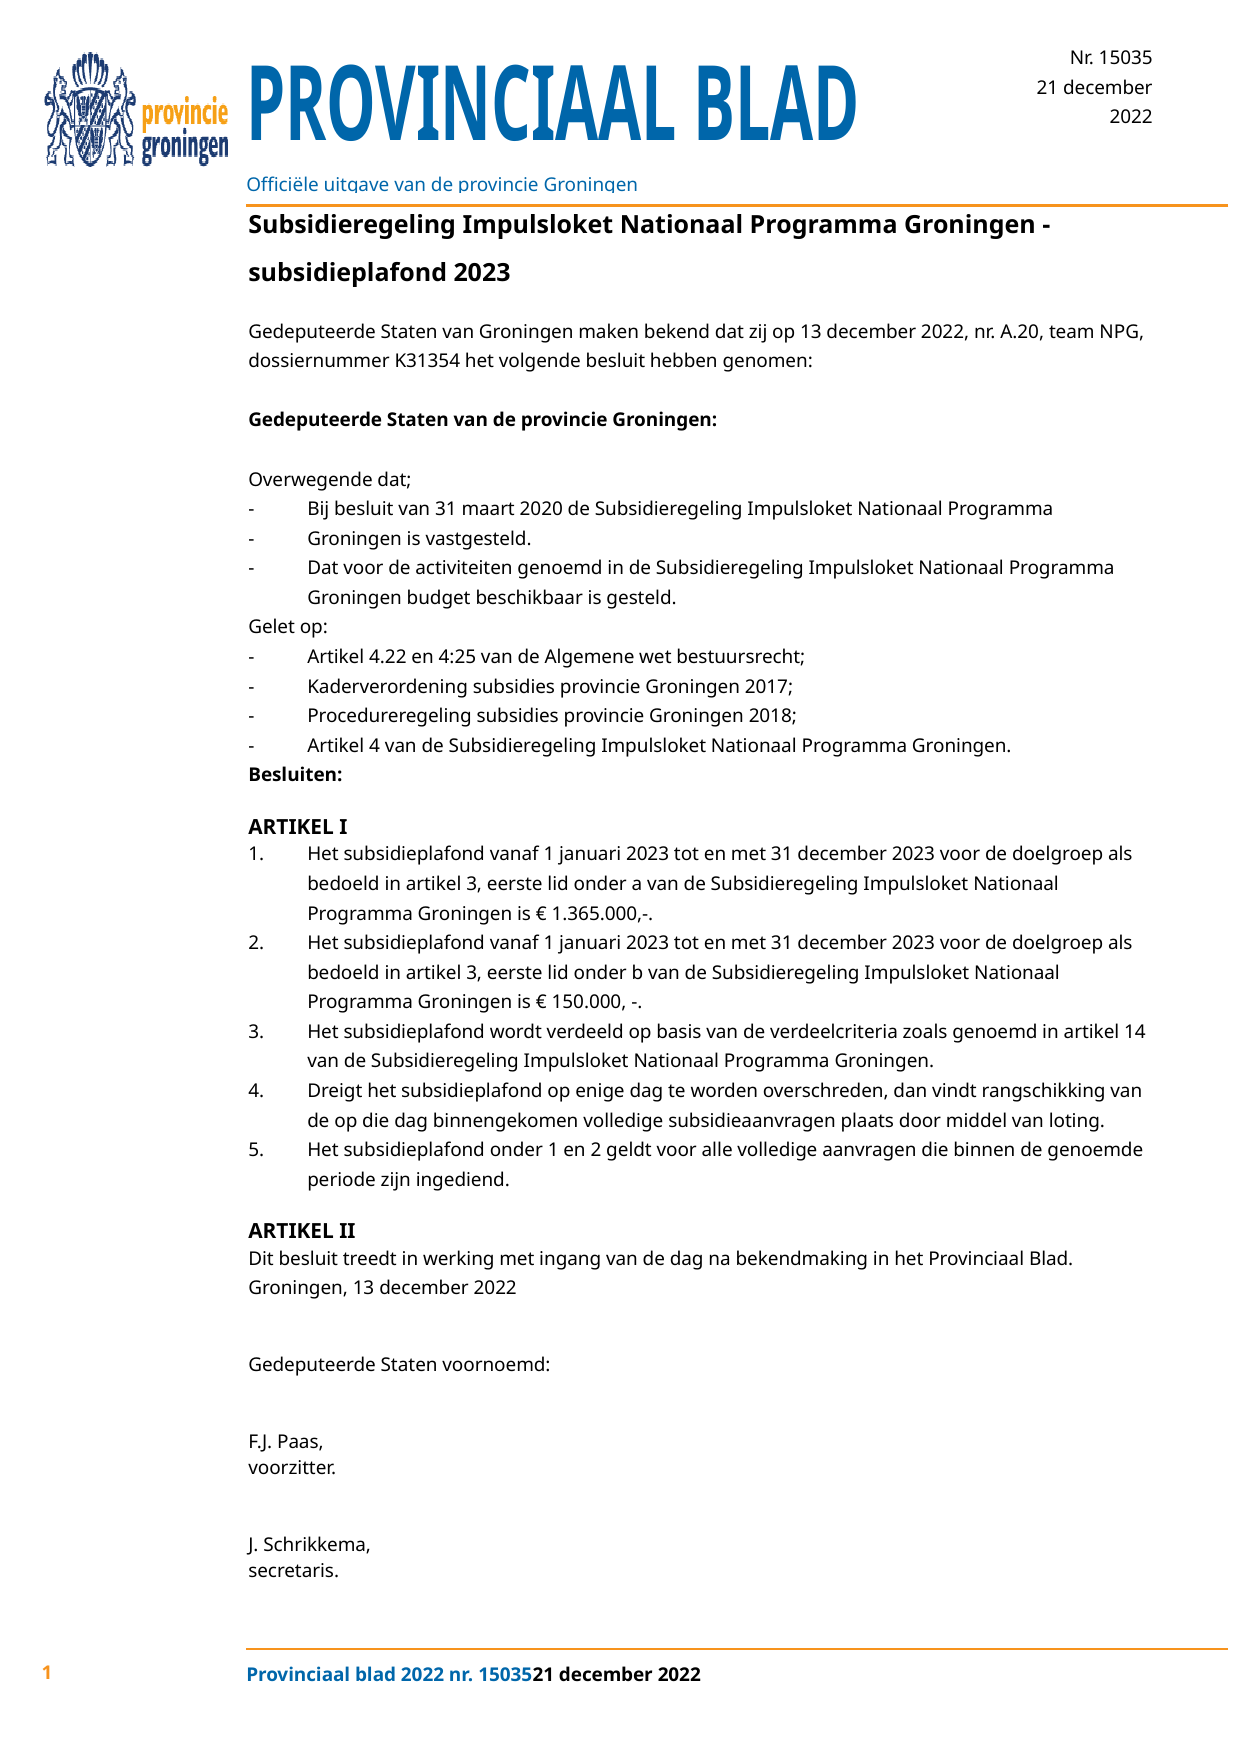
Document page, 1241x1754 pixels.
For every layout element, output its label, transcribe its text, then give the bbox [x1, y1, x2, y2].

list Artikel 4 van de Subsidieregeling Impulsloket Nationaal Programma Groningen. [248, 732, 1152, 758]
list Dat voor de activiteiten genoemd in de Subsidieregeling Impulsloket Nationaal Programma Groningen budget beschikbaar is gesteld. [248, 554, 1152, 610]
text ARTIKEL I [248, 812, 1152, 841]
list Artikel 4.22 en 4:25 van de Algemene wet bestuursrecht; [248, 643, 1152, 669]
list Het subsidieplafond onder 1 en 2 geldt voor alle volledige aanvragen die binnen de genoemde periode zijn ingediend. [248, 1136, 1152, 1192]
text Groningen, 13 december 2022 [248, 1274, 1152, 1300]
text Subsidieregeling Impulsloket Nationaal Programma Groningen - subsidieplafond 2023 [248, 207, 1152, 288]
list Kaderverordening subsidies provincie Groningen 2017; [248, 673, 1152, 699]
text Overwegende dat; [248, 466, 1152, 492]
text Gelet op: [248, 614, 1152, 639]
list Procedureregeling subsidies provincie Groningen 2018; [248, 702, 1152, 728]
text Gedeputeerde Staten van Groningen maken bekend dat zij op 13 december 2022, nr. A.20, team NPG, dossiernummer K31354 het volgende besluit hebben genomen: [248, 318, 1152, 373]
text secretaris. [248, 1557, 1152, 1583]
text Gedeputeerde Staten voornoemd: [248, 1352, 1152, 1377]
list Dreigt het subsidieplafond op enige dag te worden overschreden, dan vindt rangschikking van de op die dag binnengekomen volledige subsidieaanvragen plaats door middel van loting. [248, 1077, 1152, 1132]
list Bij besluit van 31 maart 2020 de Subsidieregeling Impulsloket Nationaal Programma [248, 495, 1152, 521]
text F.J. Paas, [248, 1429, 1152, 1454]
text Besluiten: [248, 762, 1152, 787]
list Groningen is vastgesteld. [248, 525, 1152, 551]
list Het subsidieplafond vanaf 1 januari 2023 tot en met 31 december 2023 voor de doelgroep als bedoeld in artikel 3, eerste lid onder b van de Subsidieregeling Impulsloket Nationaal Programma Groningen is € 150.000, -. [248, 929, 1152, 1014]
list Het subsidieplafond wordt verdeeld op basis van de verdeelcriteria zoals genoemd in artikel 14 van de Subsidieregeling Impulsloket Nationaal Programma Groningen. [248, 1018, 1152, 1073]
picture [41, 47, 231, 172]
text ARTIKEL II [248, 1216, 1152, 1245]
text Gedeputeerde Staten van de provincie Groningen: [248, 407, 1152, 432]
text Dit besluit treedt in werking met ingang van de dag na bekendmaking in het Provinciaal Blad. [248, 1245, 1152, 1271]
list Het subsidieplafond vanaf 1 januari 2023 tot en met 31 december 2023 voor de doelgroep als bedoeld in artikel 3, eerste lid onder a van de Subsidieregeling Impulsloket Nationaal Programma Groningen is € 1.365.000,-. [248, 841, 1152, 925]
text voorzitter. [248, 1454, 1152, 1480]
text J. Schrikkema, [248, 1532, 1152, 1557]
